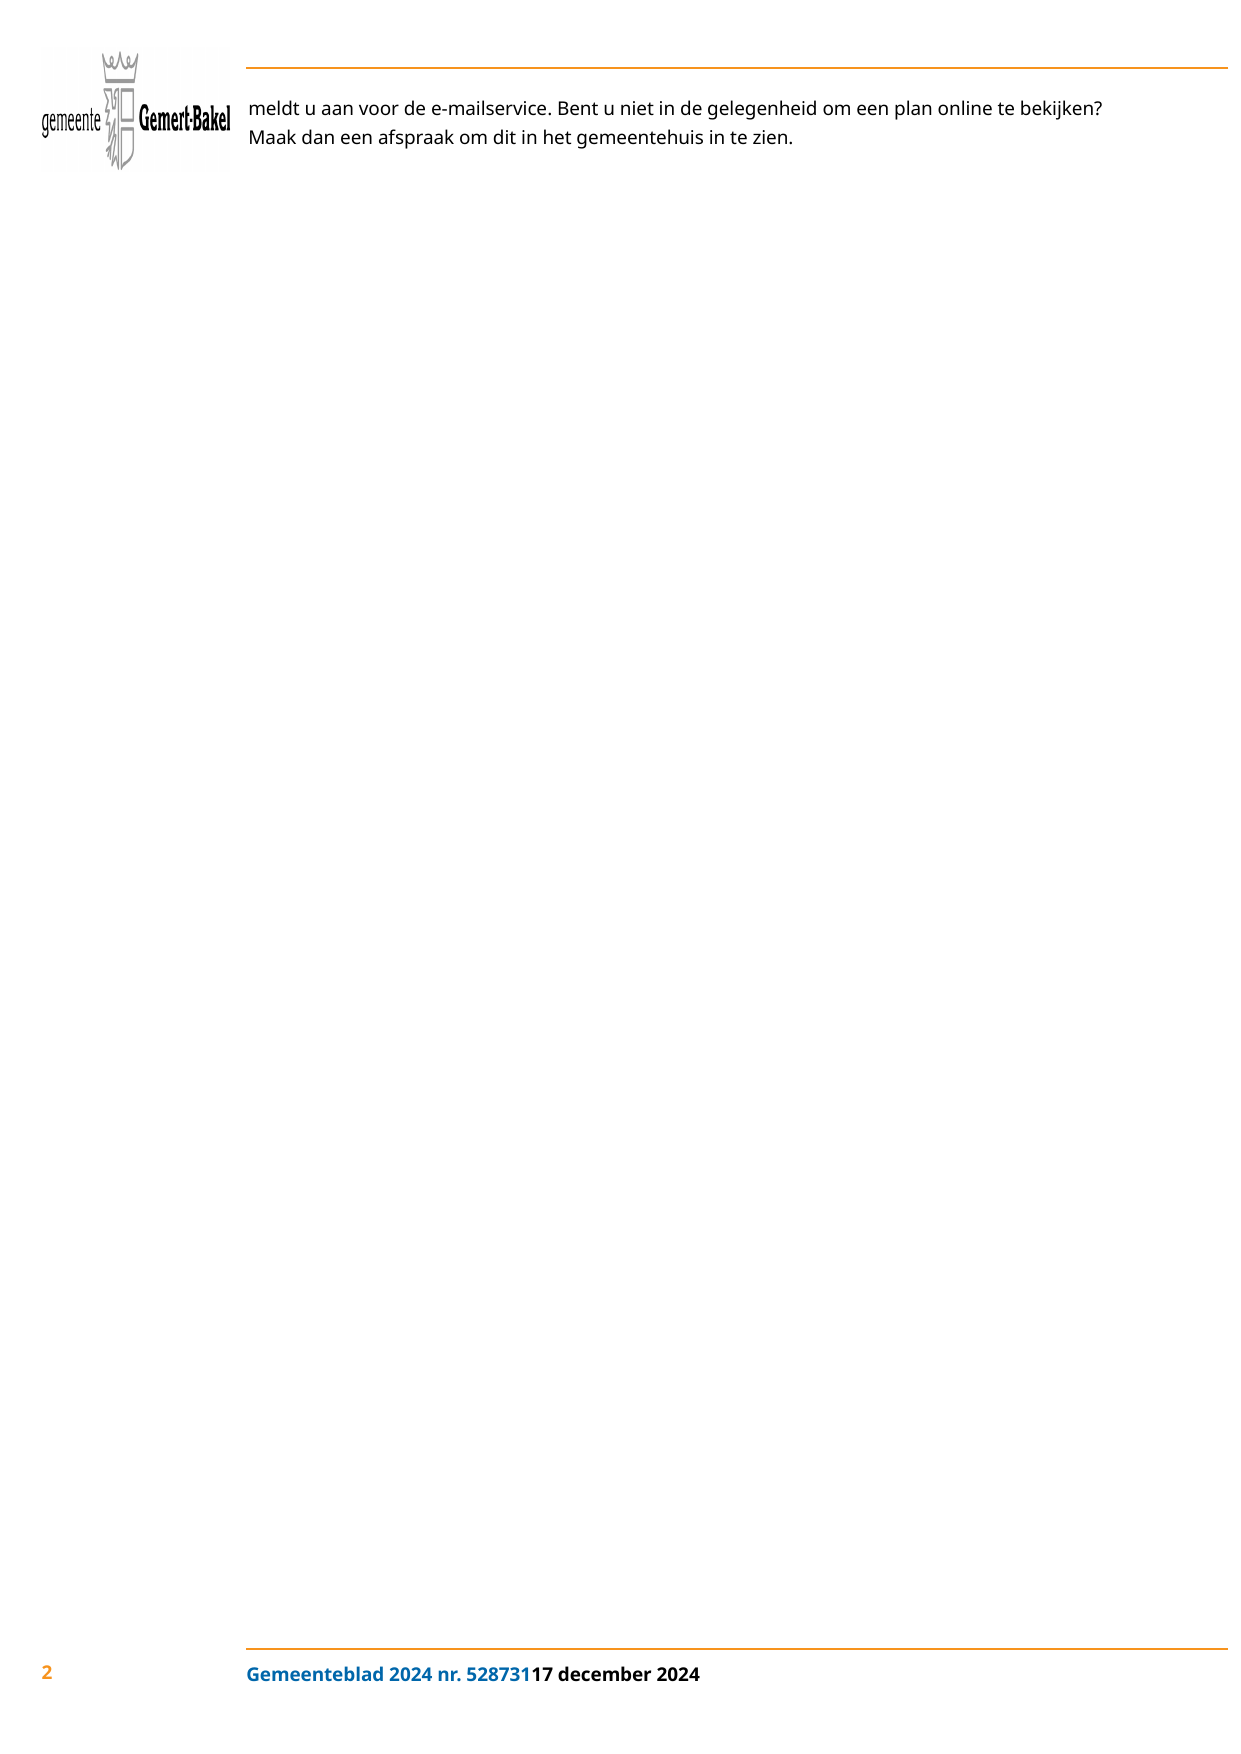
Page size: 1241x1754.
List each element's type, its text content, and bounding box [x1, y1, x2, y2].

text meldt u aan voor de e-mailservice. Bent u niet in de gelegenheid om een plan online te bekijken? Maak dan een afspraak om dit in het gemeentehuis in te zien. [248, 95, 1152, 150]
picture [41, 47, 231, 172]
